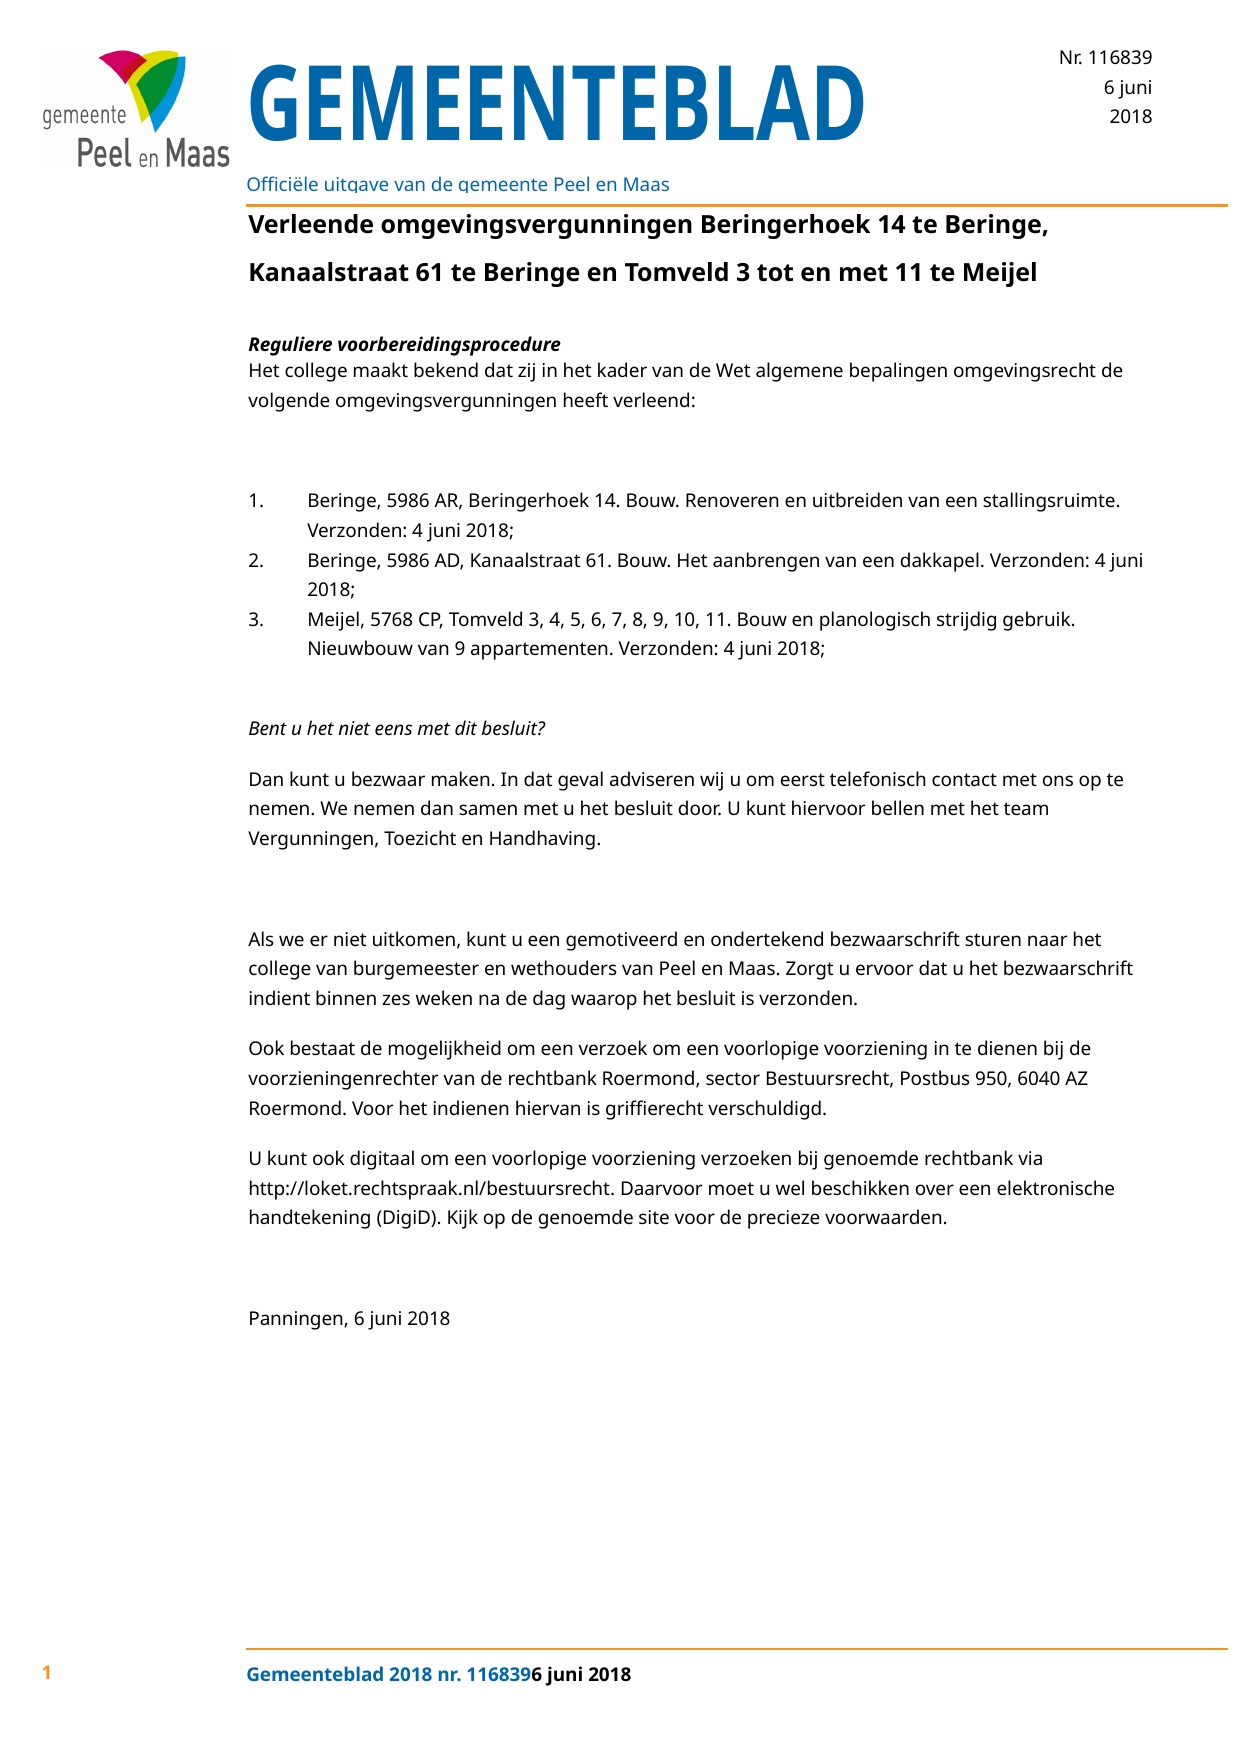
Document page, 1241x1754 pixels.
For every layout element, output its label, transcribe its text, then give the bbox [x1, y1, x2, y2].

list Beringe, 5986 AR, Beringerhoek 14. Bouw. Renoveren en uitbreiden van een stallingsruimte. Verzonden: 4 juni 2018; [248, 488, 1152, 543]
text U kunt ook digitaal om een voorlopige voorziening verzoeken bij genoemde rechtbank via http://loket.rechtspraak.nl/bestuursrecht. Daarvoor moet u wel beschikken over een elektronische handtekening (DigiD). Kijk op de genoemde site voor de precieze voorwaarden. [248, 1145, 1152, 1230]
text Panningen, 6 juni 2018 [248, 1305, 1152, 1331]
text Dan kunt u bezwaar maken. In dat geval adviseren wij u om eerst telefonisch contact met ons op te nemen. We nemen dan samen met u het besluit door. U kunt hiervoor bellen met het team Vergunningen, Toezicht en Handhaving. [248, 766, 1152, 851]
list Beringe, 5986 AD, Kanaalstraat 61. Bouw. Het aanbrengen van een dakkapel. Verzonden: 4 juni 2018; [248, 547, 1152, 602]
picture [41, 47, 231, 172]
text Verleende omgevingsvergunningen Beringerhoek 14 te Beringe, Kanaalstraat 61 te Beringe en Tomveld 3 tot en met 11 te Meijel [248, 207, 1152, 288]
text Het college maakt bekend dat zij in het kader van de Wet algemene bepalingen omgevingsrecht de volgende omgevingsvergunningen heeft verleend: [248, 357, 1152, 412]
list Meijel, 5768 CP, Tomveld 3, 4, 5, 6, 7, 8, 9, 10, 11. Bouw en planologisch strijdig gebruik. Nieuwbouw van 9 appartementen. Verzonden: 4 juni 2018; [248, 606, 1152, 661]
text Als we er niet uitkomen, kunt u een gemotiveerd en ondertekend bezwaarschrift sturen naar het college van burgemeester en wethouders van Peel en Maas. Zorgt u ervoor dat u het bezwaarschrift indient binnen zes weken na de dag waarop het besluit is verzonden. [248, 926, 1152, 1011]
text Reguliere voorbereidingsprocedure [248, 331, 1152, 357]
text Ook bestaat de mogelijkheid om een verzoek om een voorlopige voorziening in te dienen bij de voorzieningenrechter van de rechtbank Roermond, sector Bestuursrecht, Postbus 950, 6040 AZ Roermond. Voor het indienen hiervan is griffierecht verschuldigd. [248, 1036, 1152, 1120]
text Bent u het niet eens met dit besluit? [248, 716, 1152, 741]
